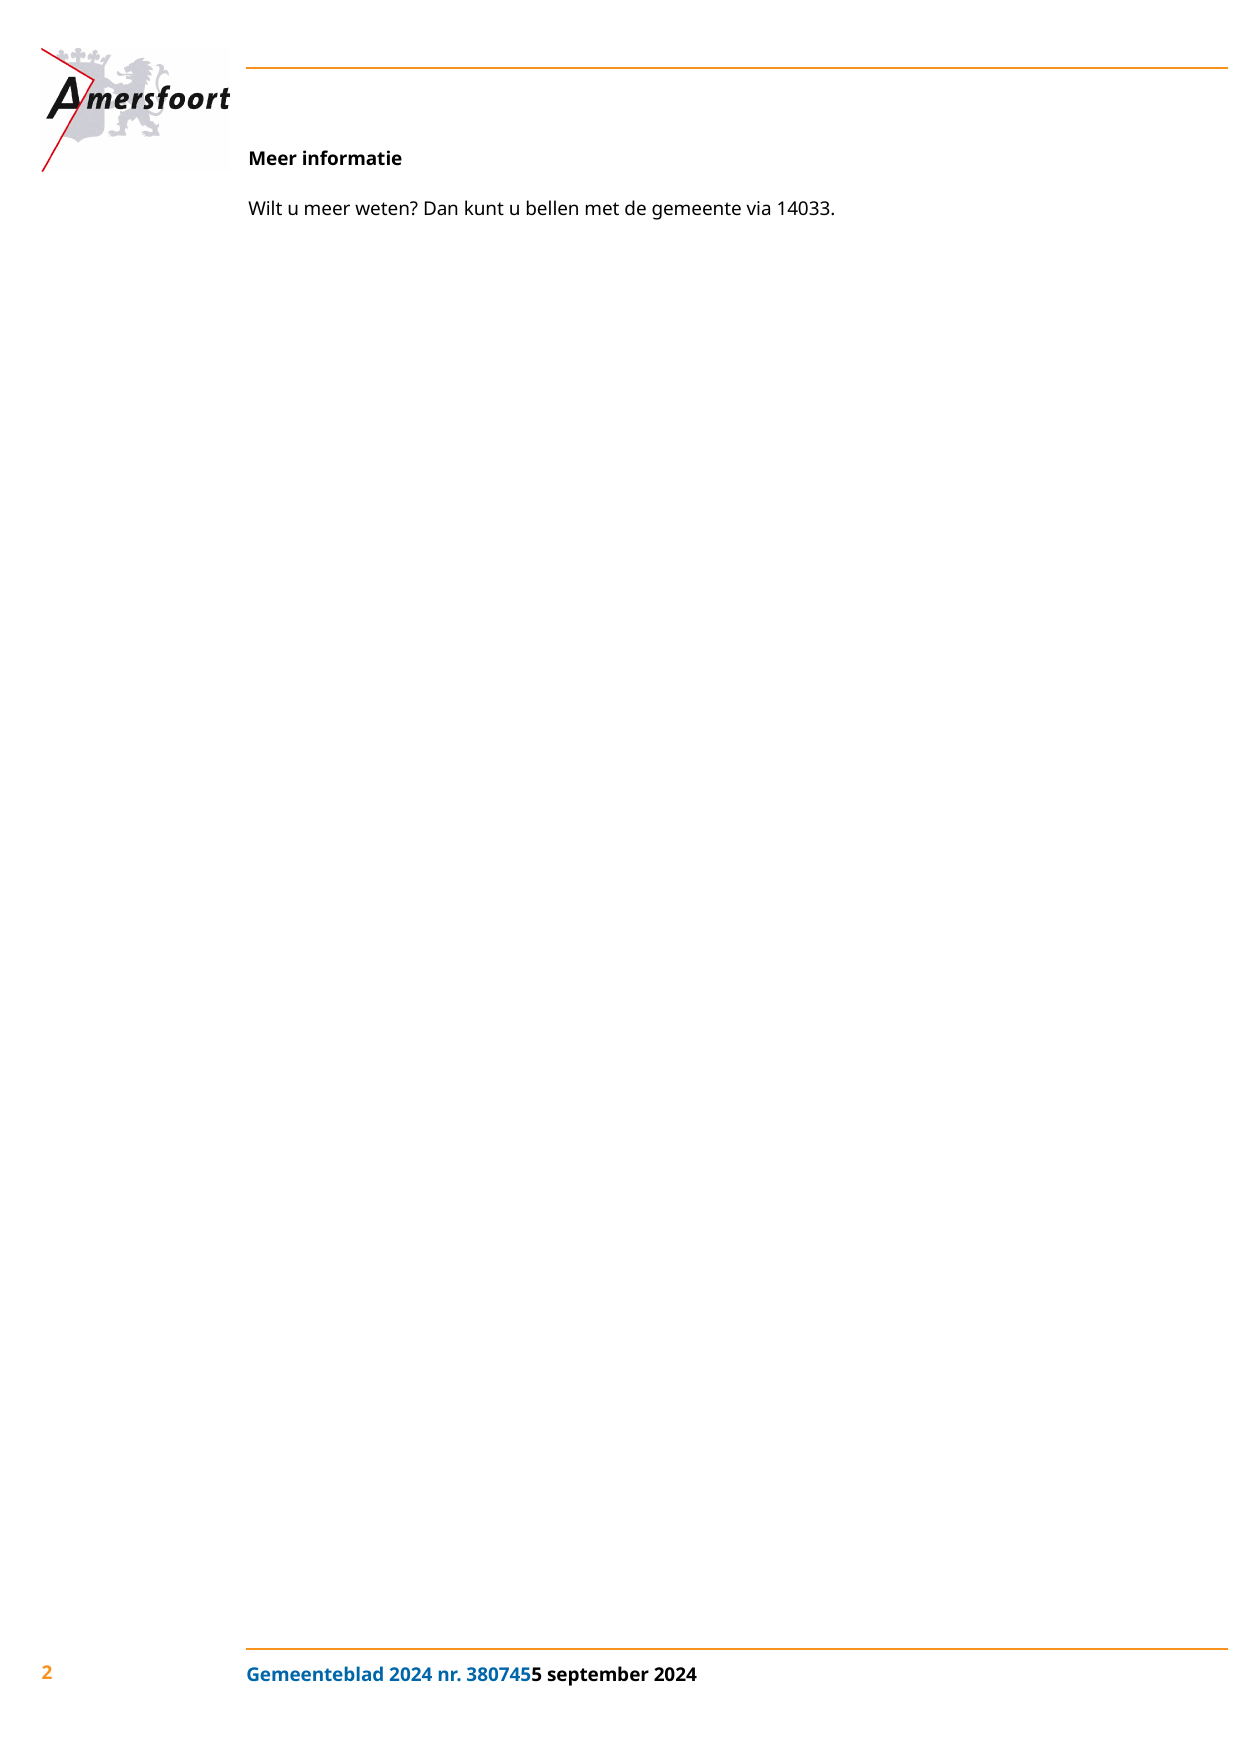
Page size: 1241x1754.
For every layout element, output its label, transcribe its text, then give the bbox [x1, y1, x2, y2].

text Meer informatie [248, 145, 1152, 171]
text Wilt u meer weten? Dan kunt u bellen met de gemeente via 14033. [248, 196, 1152, 221]
picture [41, 47, 231, 172]
